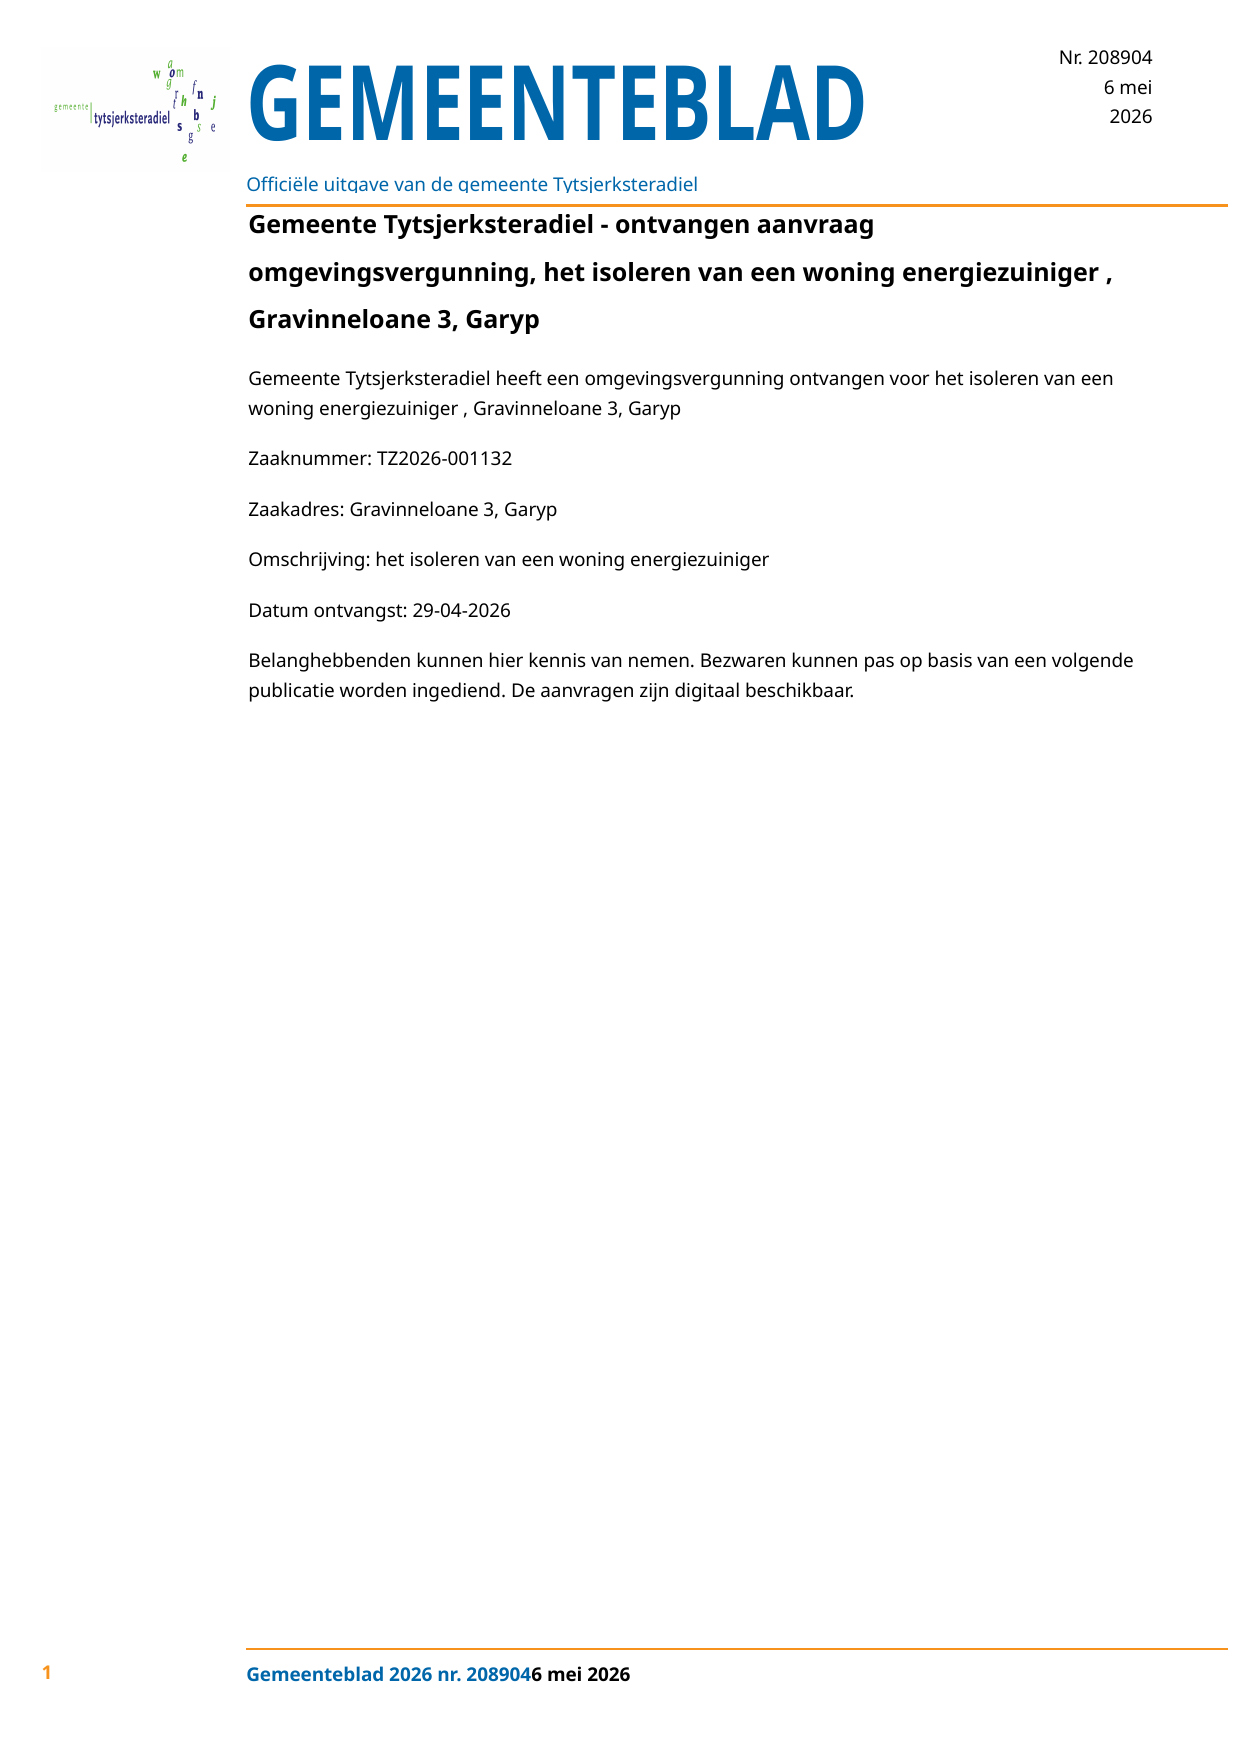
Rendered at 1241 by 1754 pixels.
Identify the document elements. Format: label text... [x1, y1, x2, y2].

text Omschrijving: het isoleren van een woning energiezuiniger [248, 546, 1152, 572]
text Zaakadres: Gravinneloane 3, Garyp [248, 496, 1152, 522]
text Gemeente Tytsjerksteradiel - ontvangen aanvraag omgevingsvergunning, het isoleren van een woning energiezuiniger , Gravinneloane 3, Garyp [248, 207, 1152, 336]
picture [41, 47, 231, 172]
text Gemeente Tytsjerksteradiel heeft een omgevingsvergunning ontvangen voor het isoleren van een woning energiezuiniger , Gravinneloane 3, Garyp [248, 366, 1152, 421]
text Zaaknummer: TZ2026-001132 [248, 446, 1152, 471]
text Datum ontvangst: 29-04-2026 [248, 597, 1152, 622]
text Belanghebbenden kunnen hier kennis van nemen. Bezwaren kunnen pas op basis van een volgende publicatie worden ingediend. De aanvragen zijn digitaal beschikbaar. [248, 647, 1152, 702]
